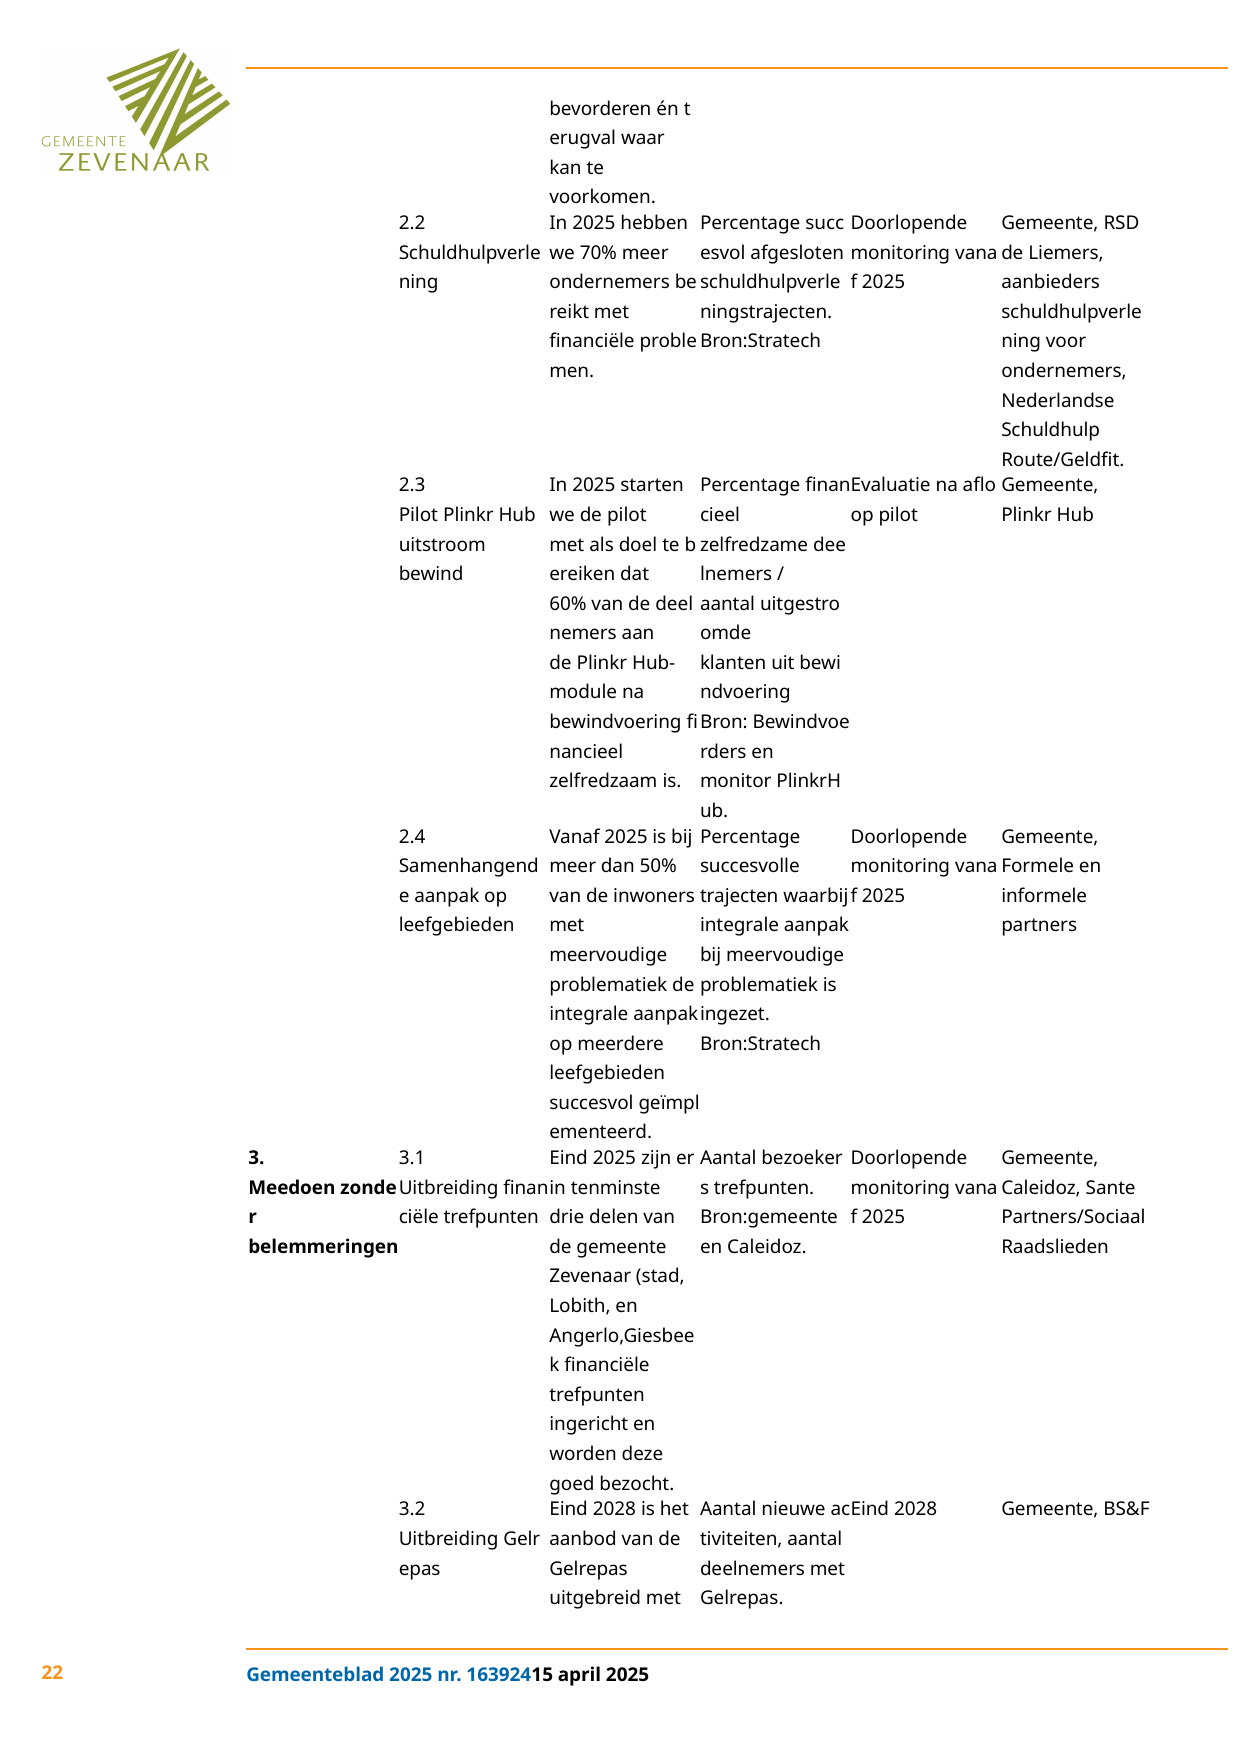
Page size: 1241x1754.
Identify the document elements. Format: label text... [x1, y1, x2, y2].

table_cell [1001, 95, 1152, 209]
table_cell Gemeente, RSD de Liemers, aanbieders schuldhulpverlening voor ondernemers, Nederlandse Schuldhulp Route/Geldfit. [1001, 209, 1152, 472]
table_cell Doorlopende monitoring vanaf 2025 [850, 209, 1001, 472]
table_cell Percentage succesvolle trajecten waarbij integrale aanpak bij meervoudige problematiek is ingezet. Bron:Stratech [700, 823, 850, 1144]
table_cell Evaluatie na afloop pilot [850, 472, 1001, 823]
table_cell Doorlopende monitoring vanaf 2025 [850, 823, 1001, 1144]
table_cell In 2025 hebben we 70% meer ondernemers bereikt met financiële problemen. [549, 209, 700, 472]
table_cell [700, 95, 850, 209]
table_cell Gemeente, Formele en informele partners [1001, 823, 1152, 1144]
table_cell Percentage succesvol afgesloten schuldhulpverleningstrajecten. Bron:Stratech [700, 209, 850, 472]
table_cell Eind 2025 zijn er in tenminste drie delen van de gemeente Zevenaar (stad, Lobith, en Angerlo,Giesbeek financiële trefpunten ingericht en worden deze goed bezocht. [549, 1144, 700, 1496]
table_cell Gemeente, BS&F [1001, 1496, 1152, 1610]
table_cell In 2025 starten we de pilot met als doel te bereiken dat 60% van de deelnemers aan de Plinkr Hub-module na bewindvoering financieel zelfredzaam is. [549, 472, 700, 823]
table_cell 2.4 Samenhangende aanpak op leefgebieden [399, 823, 549, 1144]
table_cell Eind 2028 [850, 1496, 1001, 1610]
table_cell [399, 95, 549, 209]
table_cell Percentage financieel zelfredzame deelnemers / aantal uitgestroomde klanten uit bewindvoering Bron: Bewindvoerders en monitor PlinkrHub. [700, 472, 850, 823]
table_cell 3. Meedoen zonder belemmeringen [248, 1144, 398, 1610]
table_cell Gemeente, Caleidoz, Sante Partners/Sociaal Raadslieden [1001, 1144, 1152, 1496]
table_cell 2.3 Pilot Plinkr Hub uitstroom bewind [399, 472, 549, 823]
table_cell [850, 95, 1001, 209]
table_cell Vanaf 2025 is bij meer dan 50% van de inwoners met meervoudige problematiek de integrale aanpak op meerdere leefgebieden succesvol geïmplementeerd. [549, 823, 700, 1144]
table_cell [248, 95, 398, 1144]
table_cell 3.2 Uitbreiding Gelrepas [399, 1496, 549, 1610]
table_cell 2.2 Schuldhulpverlening [399, 209, 549, 472]
picture [41, 47, 231, 172]
table_cell 3.1 Uitbreiding financiële trefpunten [399, 1144, 549, 1496]
table_cell bevorderen én terugval waar kan te voorkomen. [549, 95, 700, 209]
table_cell Gemeente, Plinkr Hub [1001, 472, 1152, 823]
table_cell Doorlopende monitoring vanaf 2025 [850, 1144, 1001, 1496]
table_cell Aantal nieuwe activiteiten, aantal deelnemers met Gelrepas. [700, 1496, 850, 1610]
table_cell Aantal bezoekers trefpunten. Bron:gemeente en Caleidoz. [700, 1144, 850, 1496]
table_cell Eind 2028 is het aanbod van de Gelrepas uitgebreid met [549, 1496, 700, 1610]
